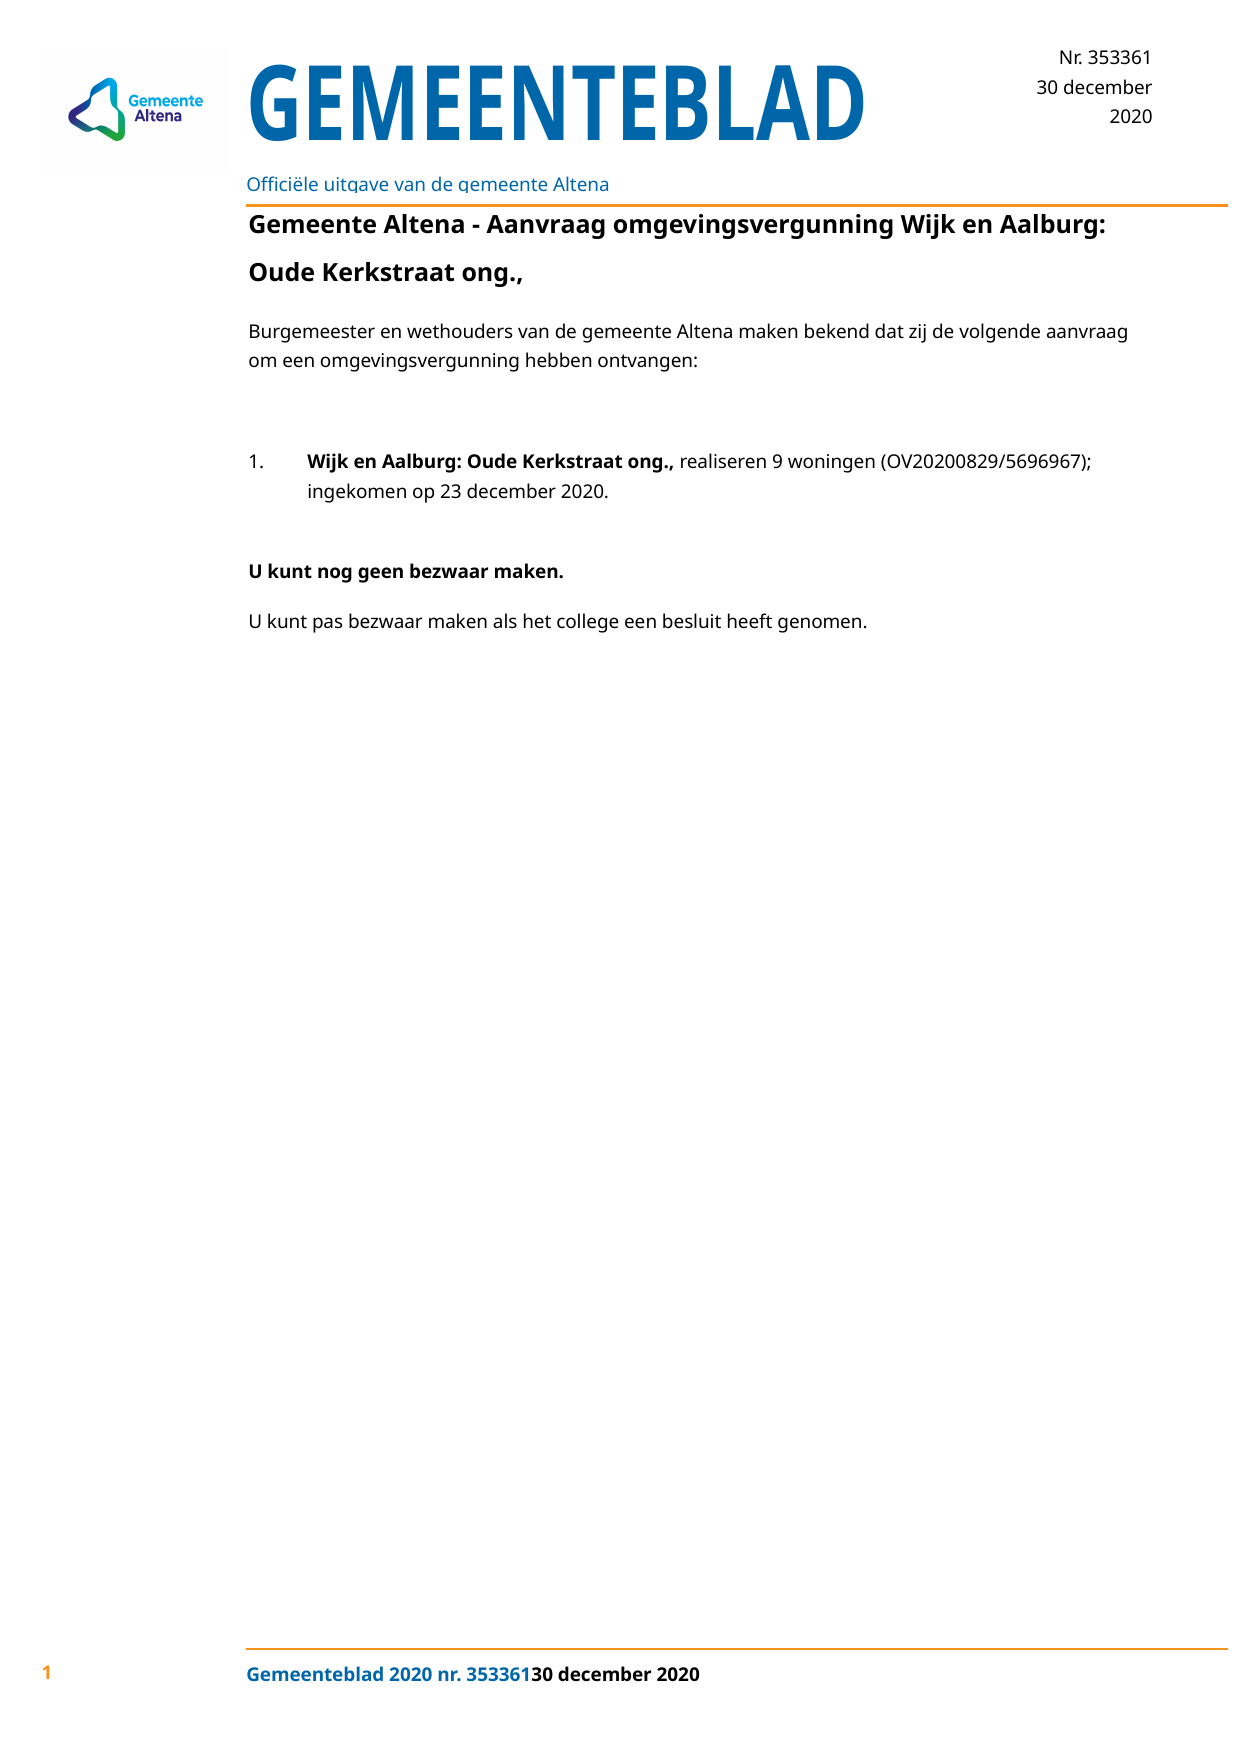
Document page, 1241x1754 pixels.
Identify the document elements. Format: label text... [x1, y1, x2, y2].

text U kunt nog geen bezwaar maken. [248, 558, 1152, 584]
text Gemeente Altena - Aanvraag omgevingsvergunning Wijk en Aalburg: Oude Kerkstraat ong., [248, 207, 1152, 288]
text Burgemeester en wethouders van de gemeente Altena maken bekend dat zij de volgende aanvraag om een omgevingsvergunning hebben ontvangen: [248, 318, 1152, 373]
text U kunt pas bezwaar maken als het college een besluit heeft genomen. [248, 608, 1152, 634]
picture [41, 47, 231, 172]
list Wijk en Aalburg: Oude Kerkstraat ong., realiseren 9 woningen (OV20200829/5696967); ingekomen op 23 december 2020. [248, 448, 1152, 504]
